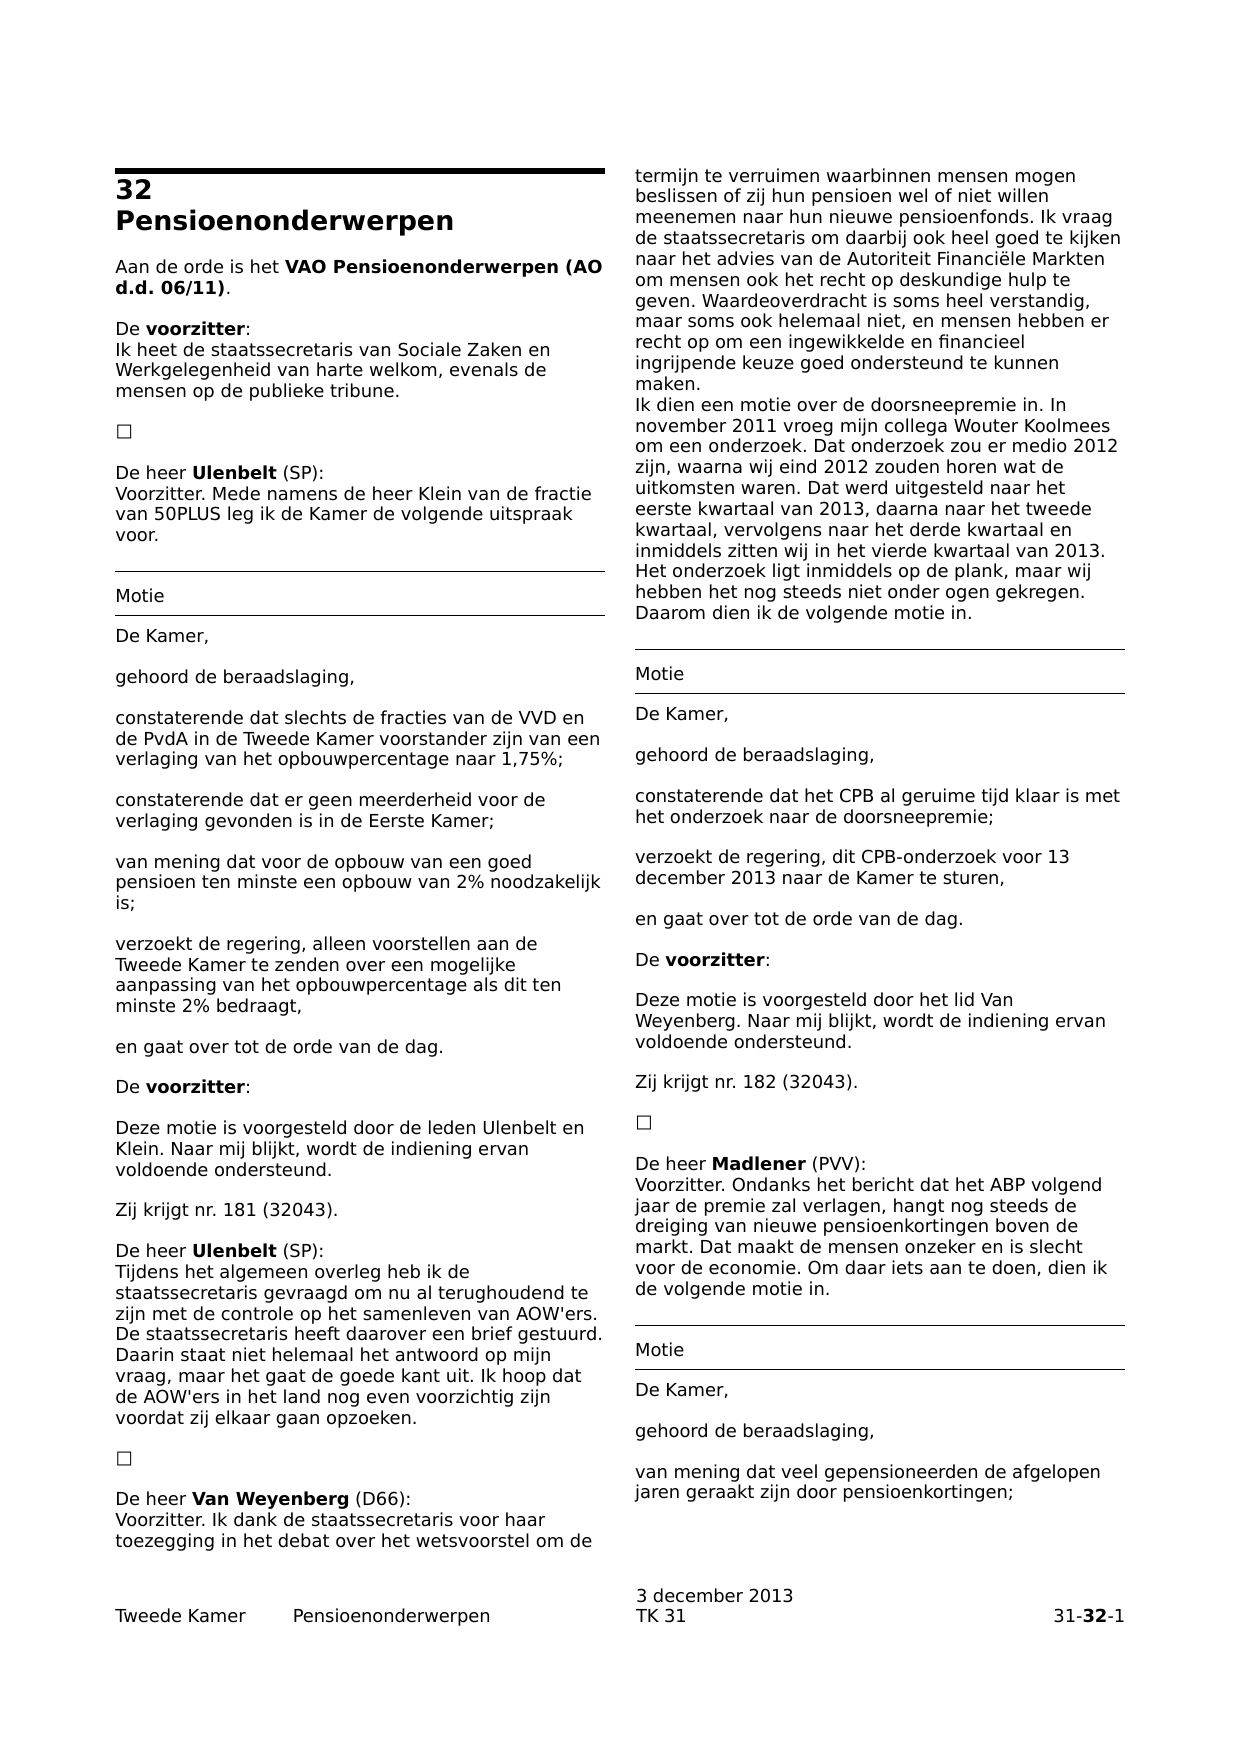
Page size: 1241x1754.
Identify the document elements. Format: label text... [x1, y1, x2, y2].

text Deze motie is voorgesteld door het lid Van Weyenberg. Naar mij blijkt, wordt de indiening ervan voldoende ondersteund. [635, 990, 1125, 1052]
text van mening dat voor de opbouw van een goed pensioen ten minste een opbouw van 2% noodzakelijk is; [115, 851, 605, 914]
text Ik heet de staatssecretaris van Sociale Zaken en Werkgelegenheid van harte welkom, evenals de mensen op de publieke tribune. [115, 339, 605, 402]
text De heer Madlener (PVV): [635, 1154, 1125, 1174]
text De Kamer, [635, 704, 1125, 725]
text verzoekt de regering, dit CPB-onderzoek voor 13 december 2013 naar de Kamer te sturen, [635, 847, 1125, 889]
text Voorzitter. Ondanks het bericht dat het ABP volgend jaar de premie zal verlagen, hangt nog steeds de dreiging van nieuwe pensioenkortingen boven de markt. Dat maakt de mensen onzeker en is slecht voor de economie. Om daar iets aan te doen, dien ik de volgende motie in. [635, 1174, 1125, 1299]
text Tijdens het algemeen overleg heb ik de staatssecretaris gevraagd om nu al terughoudend te zijn met de controle op het samenleven van AOW'ers. De staatssecretaris heeft daarover een brief gestuurd. Daarin staat niet helemaal het antwoord op mijn vraag, maar het gaat de goede kant uit. Ik hoop dat de AOW'ers in het land nog even voorzichtig zijn voordat zij elkaar gaan opzoeken. [115, 1262, 605, 1428]
text Voorzitter. Mede namens de heer Klein van de fractie van 50PLUS leg ik de Kamer de volgende uitspraak voor. [115, 483, 605, 546]
text verzoekt de regering, alleen voorstellen aan de Tweede Kamer te zenden over een mogelijke aanpassing van het opbouwpercentage als dit ten minste 2% bedraagt, [115, 934, 605, 1017]
text gehoord de beraadslaging, [635, 745, 1125, 766]
text Zij krijgt nr. 181 (32043). [115, 1200, 605, 1221]
text Voorzitter. Ik dank de staatssecretaris voor haar toezegging in het debat over het wetsvoorstel om de [115, 1510, 605, 1551]
title 32 Pensioenonderwerpen [115, 174, 605, 237]
text en gaat over tot de orde van de dag. [635, 909, 1125, 929]
text De voorzitter: [115, 318, 605, 339]
text Ik dien een motie over de doorsneepremie in. In november 2011 vroeg mijn collega Wouter Koolmees om een onderzoek. Dat onderzoek zou er medio 2012 zijn, waarna wij eind 2012 zouden horen wat de uitkomsten waren. Dat werd uitgesteld naar het eerste kwartaal van 2013, daarna naar het tweede kwartaal, vervolgens naar het derde kwartaal en inmiddels zitten wij in het vierde kwartaal van 2013. Het onderzoek ligt inmiddels op de plank, maar wij hebben het nog steeds niet onder ogen gekregen. Daarom dien ik de volgende motie in. [635, 394, 1125, 624]
text ⬜ [115, 422, 605, 442]
text De heer Ulenbelt (SP): [115, 1241, 605, 1262]
text constaterende dat het CPB al geruime tijd klaar is met het onderzoek naar de doorsneepremie; [635, 786, 1125, 827]
text termijn te verruimen waarbinnen mensen mogen beslissen of zij hun pensioen wel of niet willen meenemen naar hun nieuwe pensioenfonds. Ik vraag de staatssecretaris om daarbij ook heel goed te kijken naar het advies van de Autoriteit Financiële Markten om mensen ook het recht op deskundige hulp te geven. Waardeoverdracht is soms heel verstandig, maar soms ook helemaal niet, en mensen hebben er recht op om een ingewikkelde en financieel ingrijpende keuze goed ondersteund te kunnen maken. [635, 165, 1125, 394]
text Aan de orde is het VAO Pensioenonderwerpen (AO d.d. 06/11). [115, 257, 605, 298]
text gehoord de beraadslaging, [635, 1421, 1125, 1442]
text Motie [115, 586, 605, 606]
text De heer Ulenbelt (SP): [115, 462, 605, 483]
text De heer Van Weyenberg (D66): [115, 1489, 605, 1510]
text van mening dat veel gepensioneerden de afgelopen jaren geraakt zijn door pensioenkortingen; [635, 1462, 1125, 1503]
text constaterende dat slechts de fracties van de VVD en de PvdA in de Tweede Kamer voorstander zijn van een verlaging van het opbouwpercentage naar 1,75%; [115, 708, 605, 770]
text en gaat over tot de orde van de dag. [115, 1037, 605, 1057]
text gehoord de beraadslaging, [115, 667, 605, 688]
text ⬜ [635, 1113, 1125, 1134]
text ⬜ [115, 1448, 605, 1469]
text Motie [635, 663, 1125, 684]
text De voorzitter: [115, 1077, 605, 1098]
text Zij krijgt nr. 182 (32043). [635, 1072, 1125, 1093]
text Deze motie is voorgesteld door de leden Ulenbelt en Klein. Naar mij blijkt, wordt de indiening ervan voldoende ondersteund. [115, 1118, 605, 1180]
text De Kamer, [115, 626, 605, 647]
text De voorzitter: [635, 949, 1125, 970]
text constaterende dat er geen meerderheid voor de verlaging gevonden is in de Eerste Kamer; [115, 790, 605, 831]
text De Kamer, [635, 1380, 1125, 1401]
text Motie [635, 1339, 1125, 1360]
